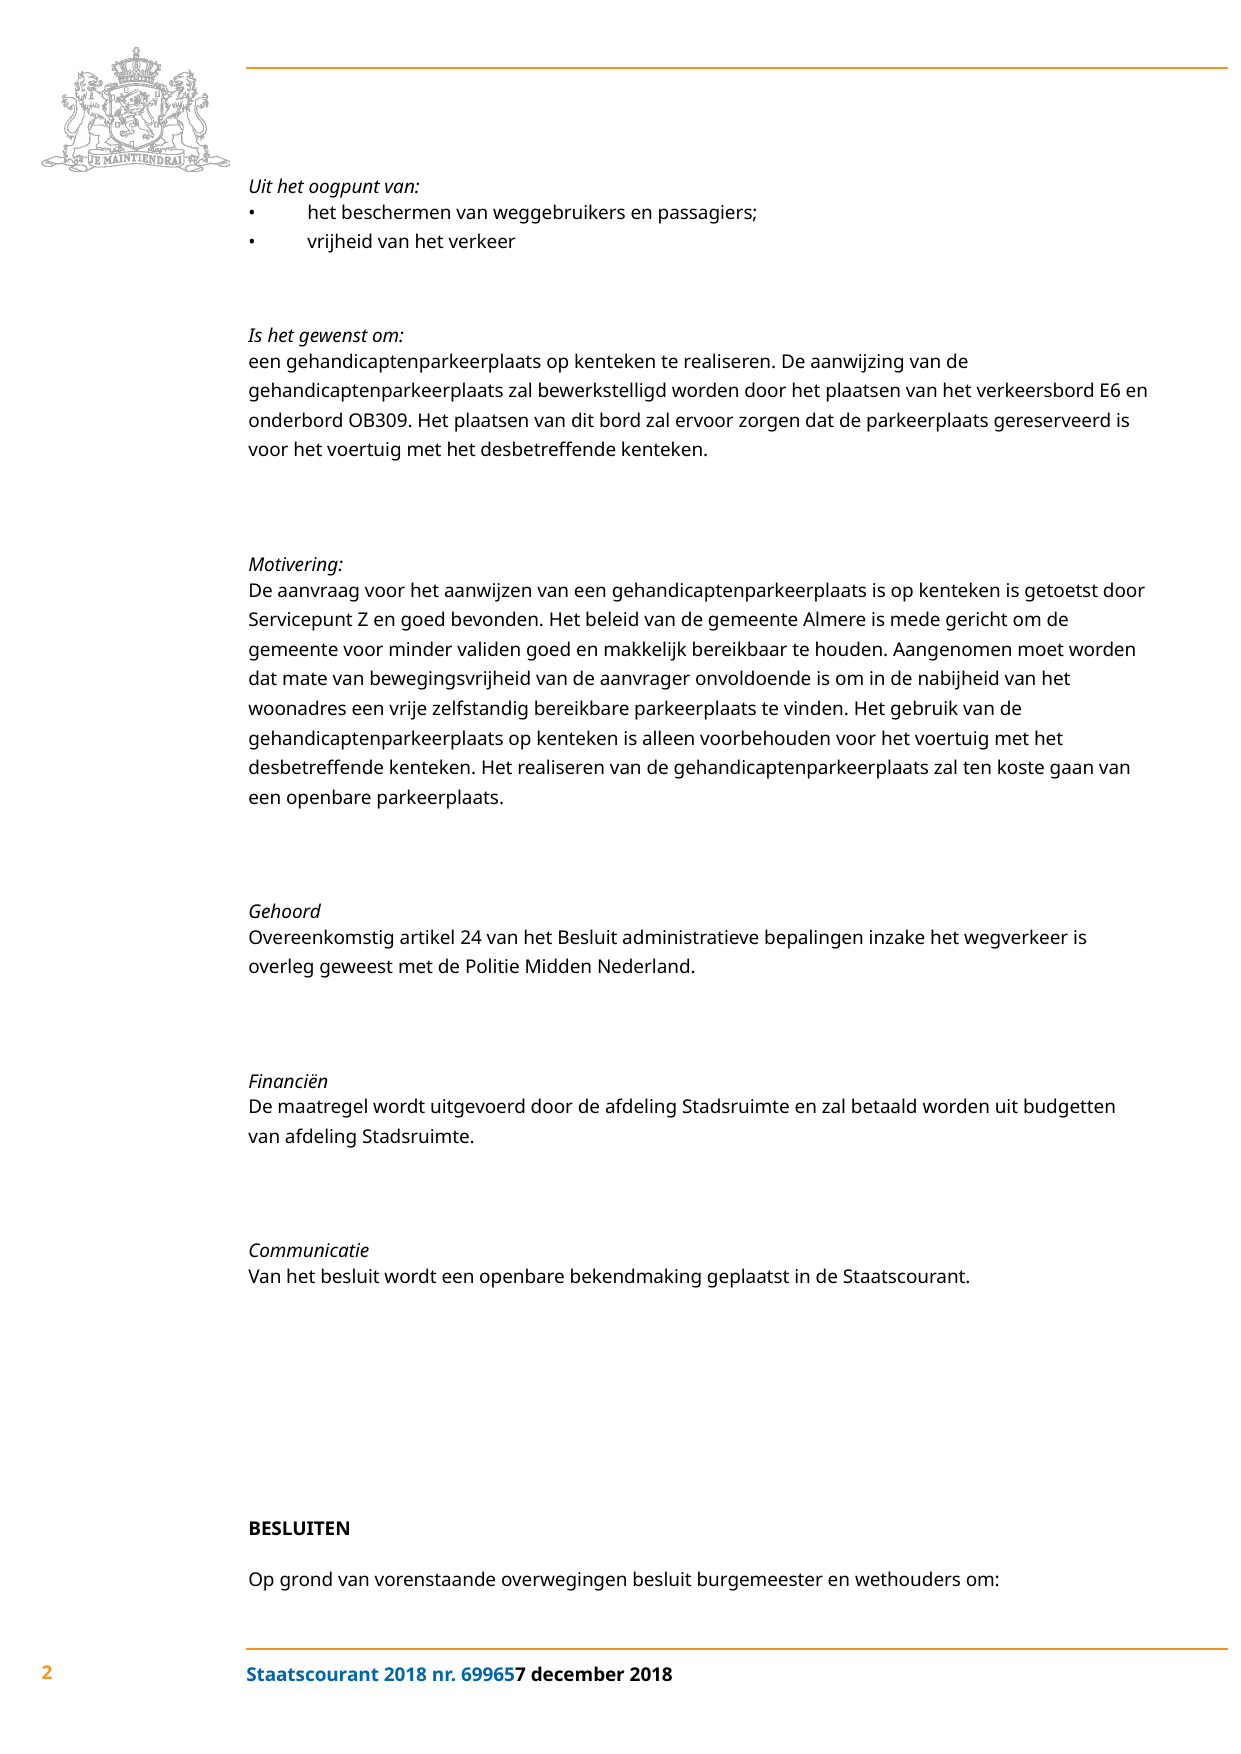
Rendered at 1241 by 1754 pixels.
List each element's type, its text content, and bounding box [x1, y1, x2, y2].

text Is het gewenst om: [248, 322, 1152, 348]
text Financiën [248, 1068, 1152, 1094]
text Op grond van vorenstaande overwegingen besluit burgemeester en wethouders om: [248, 1566, 1152, 1592]
list het beschermen van weggebruikers en passagiers; [248, 199, 1152, 225]
text een gehandicaptenparkeerplaats op kenteken te realiseren. De aanwijzing van de gehandicaptenparkeerplaats zal bewerkstelligd worden door het plaatsen van het verkeersbord E6 en onderbord OB309. Het plaatsen van dit bord zal ervoor zorgen dat de parkeerplaats gereserveerd is voor het voertuig met het desbetreffende kenteken. [248, 348, 1152, 462]
text Uit het oogpunt van: [248, 173, 1152, 199]
text Overeenkomstig artikel 24 van het Besluit administratieve bepalingen inzake het wegverkeer is overleg geweest met de Politie Midden Nederland. [248, 924, 1152, 979]
list vrijheid van het verkeer [248, 229, 1152, 254]
text BESLUITEN [248, 1515, 1152, 1541]
picture [41, 47, 231, 172]
text Gehoord [248, 898, 1152, 924]
text Communicatie [248, 1238, 1152, 1263]
text De maatregel wordt uitgevoerd door de afdeling Stadsruimte en zal betaald worden uit budgetten van afdeling Stadsruimte. [248, 1094, 1152, 1149]
text De aanvraag voor het aanwijzen van een gehandicaptenparkeerplaats is op kenteken is getoetst door Servicepunt Z en goed bevonden. Het beleid van de gemeente Almere is mede gericht om de gemeente voor minder validen goed en makkelijk bereikbaar te houden. Aangenomen moet worden dat mate van bewegingsvrijheid van de aanvrager onvoldoende is om in de nabijheid van het woonadres een vrije zelfstandig bereikbare parkeerplaats te vinden. Het gebruik van de gehandicaptenparkeerplaats op kenteken is alleen voorbehouden voor het voertuig met het desbetreffende kenteken. Het realiseren van de gehandicaptenparkeerplaats zal ten koste gaan van een openbare parkeerplaats. [248, 577, 1152, 809]
text Motivering: [248, 551, 1152, 577]
text Van het besluit wordt een openbare bekendmaking geplaatst in de Staatscourant. [248, 1263, 1152, 1289]
